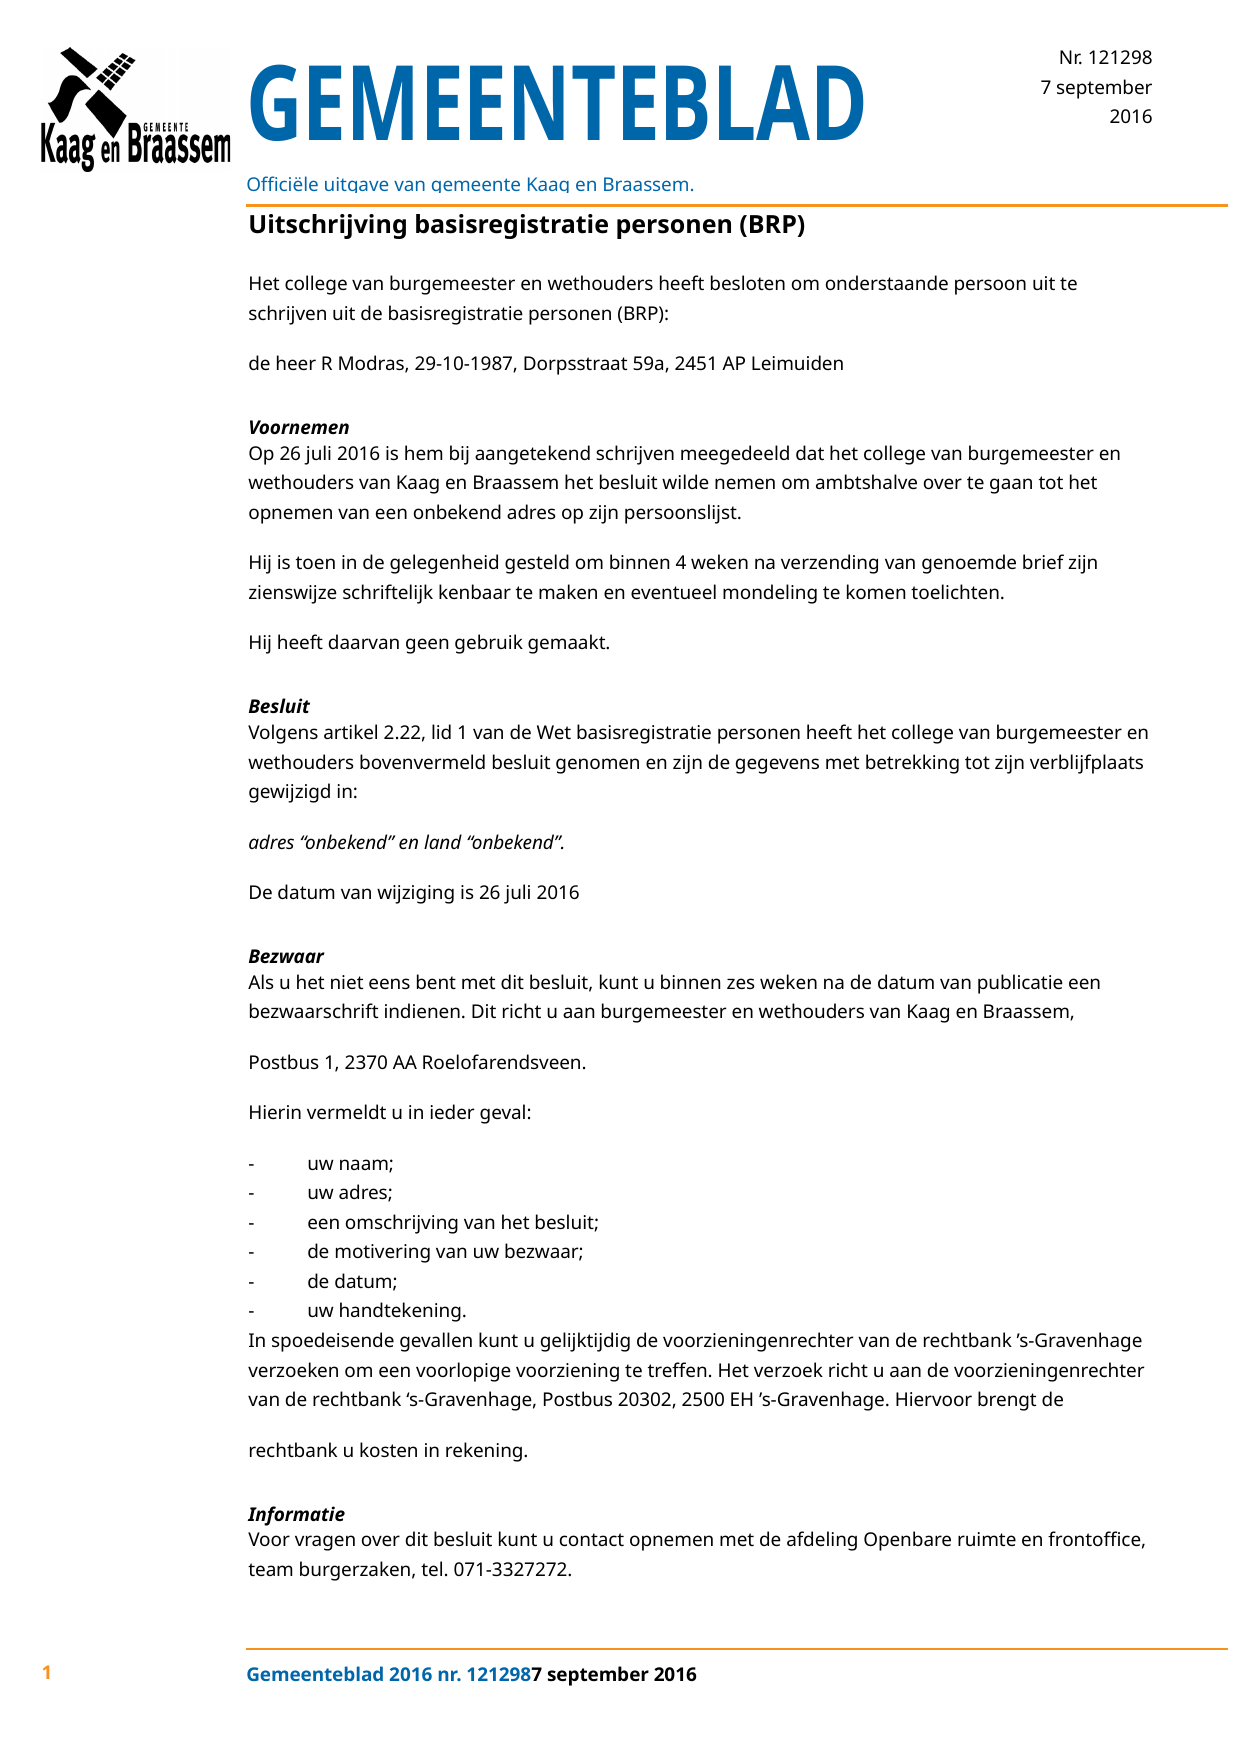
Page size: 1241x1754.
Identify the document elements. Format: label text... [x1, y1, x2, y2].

list uw handtekening. [248, 1298, 1152, 1323]
text Postbus 1, 2370 AA Roelofarendsveen. [248, 1049, 1152, 1075]
text In spoedeisende gevallen kunt u gelijktijdig de voorzieningenrechter van de rechtbank ’s-Gravenhage verzoeken om een voorlopige voorziening te treffen. Het verzoek richt u aan de voorzieningenrechter van de rechtbank ‘s-Gravenhage, Postbus 20302, 2500 EH ’s-Gravenhage. Hiervoor brengt de [248, 1327, 1152, 1412]
text Uitschrijving basisregistratie personen (BRP) [248, 207, 1152, 241]
text rechtbank u kosten in rekening. [248, 1437, 1152, 1463]
picture [41, 47, 231, 172]
text Hij heeft daarvan geen gebruik gemaakt. [248, 629, 1152, 655]
list de datum; [248, 1268, 1152, 1294]
text Besluit [248, 693, 1152, 719]
text Als u het niet eens bent met dit besluit, kunt u binnen zes weken na de datum van publicatie een bezwaarschrift indienen. Dit richt u aan burgemeester en wethouders van Kaag en Braassem, [248, 969, 1152, 1024]
text Hij is toen in de gelegenheid gesteld om binnen 4 weken na verzending van genoemde brief zijn zienswijze schriftelijk kenbaar te maken en eventueel mondeling te komen toelichten. [248, 549, 1152, 605]
text Voor vragen over dit besluit kunt u contact opnemen met de afdeling Openbare ruimte en frontoffice, team burgerzaken, tel. 071-3327272. [248, 1527, 1152, 1582]
text Op 26 juli 2016 is hem bij aangetekend schrijven meegedeeld dat het college van burgemeester en wethouders van Kaag en Braassem het besluit wilde nemen om ambtshalve over te gaan tot het opnemen van een onbekend adres op zijn persoonslijst. [248, 440, 1152, 525]
text De datum van wijziging is 26 juli 2016 [248, 879, 1152, 905]
text Bezwaar [248, 943, 1152, 969]
list uw adres; [248, 1179, 1152, 1205]
text adres “onbekend” en land “onbekend”. [248, 829, 1152, 854]
text Het college van burgemeester en wethouders heeft besloten om onderstaande persoon uit te schrijven uit de basisregistratie personen (BRP): [248, 270, 1152, 326]
text Volgens artikel 2.22, lid 1 van de Wet basisregistratie personen heeft het college van burgemeester en wethouders bovenvermeld besluit genomen en zijn de gegevens met betrekking tot zijn verblijfplaats gewijzigd in: [248, 719, 1152, 804]
list een omschrijving van het besluit; [248, 1209, 1152, 1235]
text Hierin vermeldt u in ieder geval: [248, 1099, 1152, 1125]
text de heer R Modras, 29-10-1987, Dorpsstraat 59a, 2451 AP Leimuiden [248, 350, 1152, 376]
list uw naam; [248, 1150, 1152, 1176]
text Informatie [248, 1501, 1152, 1527]
text Voornemen [248, 414, 1152, 440]
list de motivering van uw bezwaar; [248, 1238, 1152, 1264]
